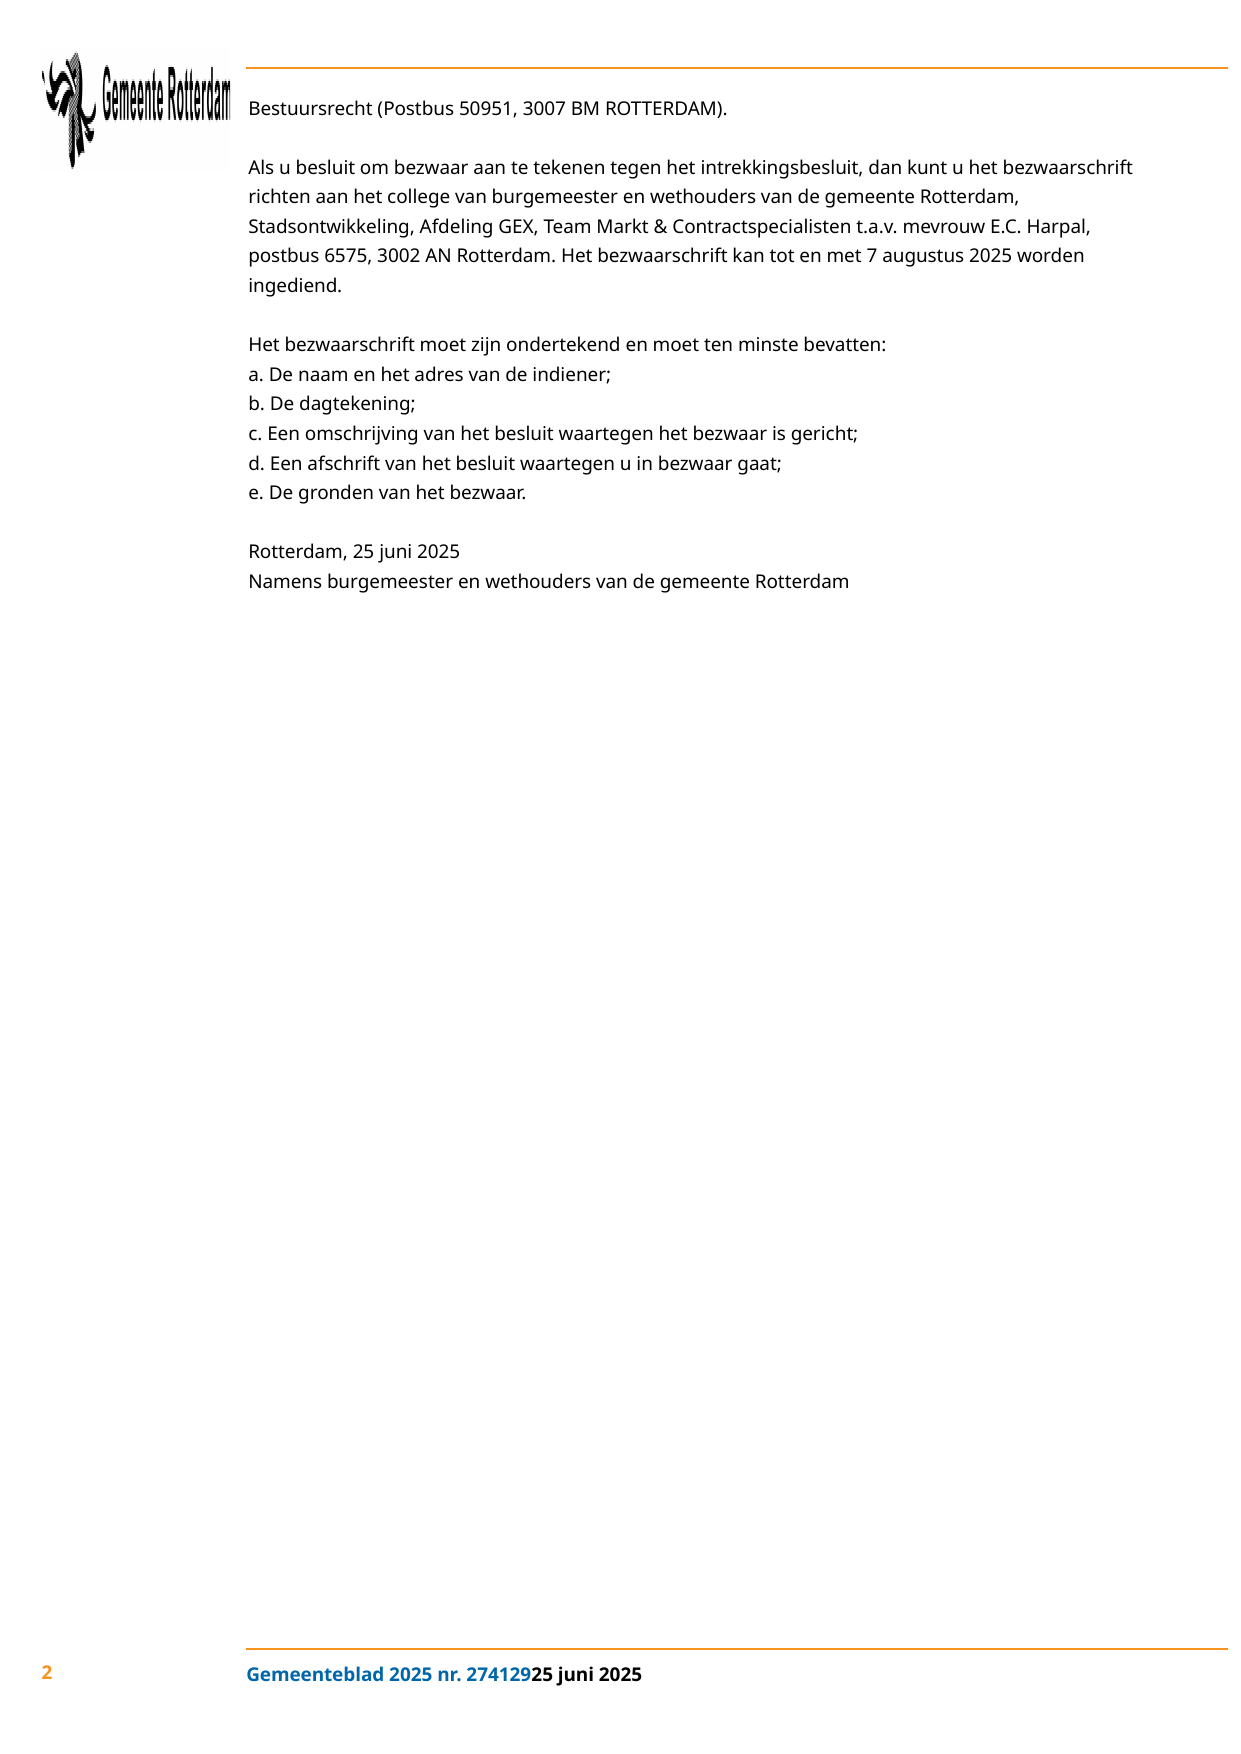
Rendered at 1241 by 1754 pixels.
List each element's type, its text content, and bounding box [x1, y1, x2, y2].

text Bestuursrecht (Postbus 50951, 3007 BM ROTTERDAM). [248, 95, 1152, 121]
text d. Een afschrift van het besluit waartegen u in bezwaar gaat; [248, 450, 1152, 476]
text a. De naam en het adres van de indiener; [248, 361, 1152, 387]
text Het bezwaarschrift moet zijn ondertekend en moet ten minste bevatten: [248, 331, 1152, 357]
text Namens burgemeester en wethouders van de gemeente Rotterdam [248, 568, 1152, 594]
picture [41, 47, 231, 172]
text c. Een omschrijving van het besluit waartegen het bezwaar is gericht; [248, 420, 1152, 446]
text e. De gronden van het bezwaar. [248, 479, 1152, 505]
text b. De dagtekening; [248, 391, 1152, 416]
text Rotterdam, 25 juni 2025 [248, 538, 1152, 564]
text Als u besluit om bezwaar aan te tekenen tegen het intrekkingsbesluit, dan kunt u het bezwaarschrift richten aan het college van burgemeester en wethouders van de gemeente Rotterdam, Stadsontwikkeling, Afdeling GEX, Team Markt & Contractspecialisten t.a.v. mevrouw E.C. Harpal, postbus 6575, 3002 AN Rotterdam. Het bezwaarschrift kan tot en met 7 augustus 2025 worden ingediend. [248, 154, 1152, 298]
